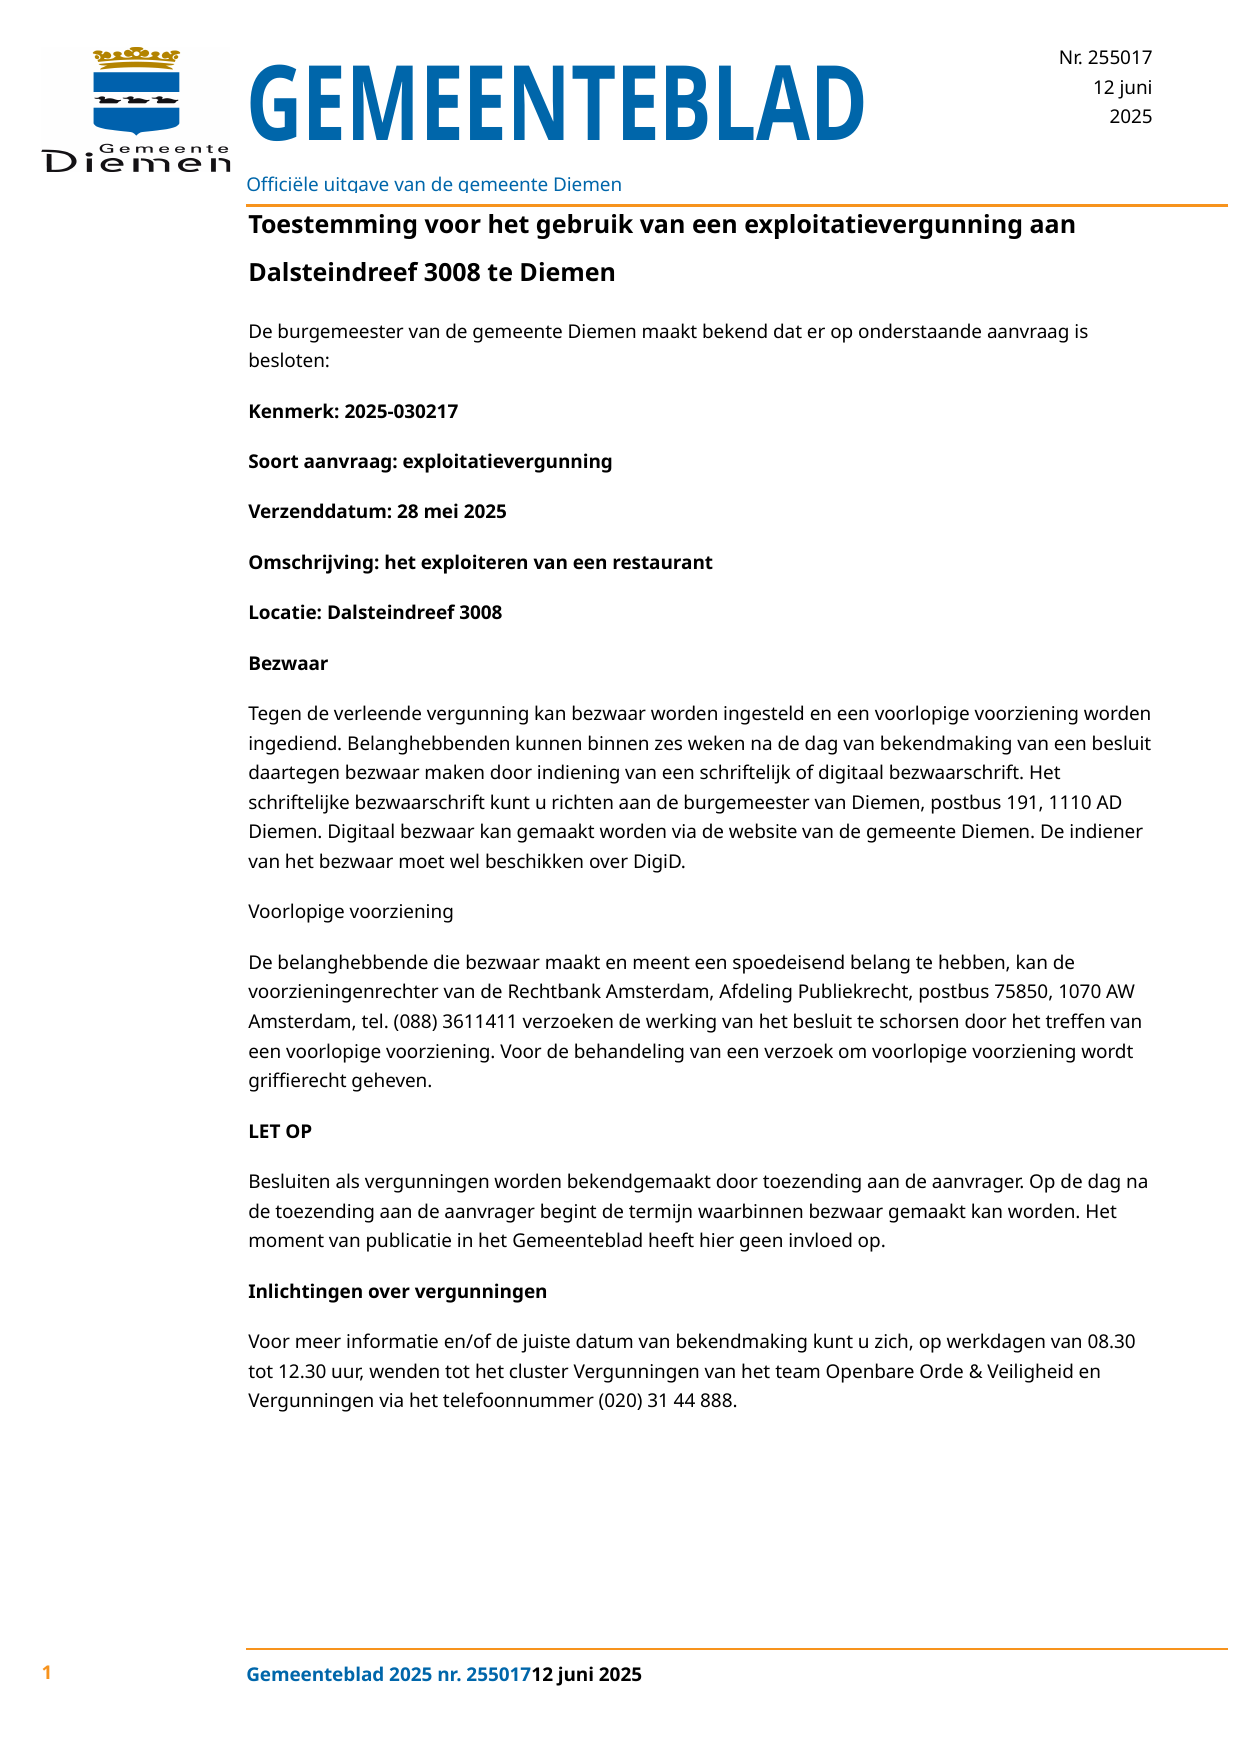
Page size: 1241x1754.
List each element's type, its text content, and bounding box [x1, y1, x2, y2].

text Bezwaar [248, 650, 1152, 676]
text De burgemeester van de gemeente Diemen maakt bekend dat er op onderstaande aanvraag is besloten: [248, 318, 1152, 373]
text LET OP [248, 1118, 1152, 1144]
text Omschrijving: het exploiteren van een restaurant [248, 549, 1152, 575]
text Verzenddatum: 28 mei 2025 [248, 499, 1152, 524]
text Kenmerk: 2025-030217 [248, 398, 1152, 424]
text Voorlopige voorziening [248, 899, 1152, 924]
text Voor meer informatie en/of de juiste datum van bekendmaking kunt u zich, op werkdagen van 08.30 tot 12.30 uur, wenden tot het cluster Vergunningen van het team Openbare Orde & Veiligheid en Vergunningen via het telefoonnummer (020) 31 44 888. [248, 1328, 1152, 1413]
text Toestemming voor het gebruik van een exploitatievergunning aan Dalsteindreef 3008 te Diemen [248, 207, 1152, 288]
text De belanghebbende die bezwaar maakt en meent een spoedeisend belang te hebben, kan de voorzieningenrechter van de Rechtbank Amsterdam, Afdeling Publiekrecht, postbus 75850, 1070 AW Amsterdam, tel. (088) 3611411 verzoeken de werking van het besluit te schorsen door het treffen van een voorlopige voorziening. Voor de behandeling van een verzoek om voorlopige voorziening wordt griffierecht geheven. [248, 949, 1152, 1093]
text Locatie: Dalsteindreef 3008 [248, 599, 1152, 625]
text Soort aanvraag: exploitatievergunning [248, 448, 1152, 474]
text Besluiten als vergunningen worden bekendgemaakt door toezending aan de aanvrager. Op de dag na de toezending aan de aanvrager begint de termijn waarbinnen bezwaar gemaakt kan worden. Het moment van publicatie in het Gemeenteblad heeft hier geen invloed op. [248, 1168, 1152, 1253]
text Inlichtingen over vergunningen [248, 1278, 1152, 1304]
text Tegen de verleende vergunning kan bezwaar worden ingesteld en een voorlopige voorziening worden ingediend. Belanghebbenden kunnen binnen zes weken na de dag van bekendmaking van een besluit daartegen bezwaar maken door indiening van een schriftelijk of digitaal bezwaarschrift. Het schriftelijke bezwaarschrift kunt u richten aan de burgemeester van Diemen, postbus 191, 1110 AD Diemen. Digitaal bezwaar kan gemaakt worden via de website van de gemeente Diemen. De indiener van het bezwaar moet wel beschikken over DigiD. [248, 700, 1152, 874]
picture [41, 47, 231, 172]
